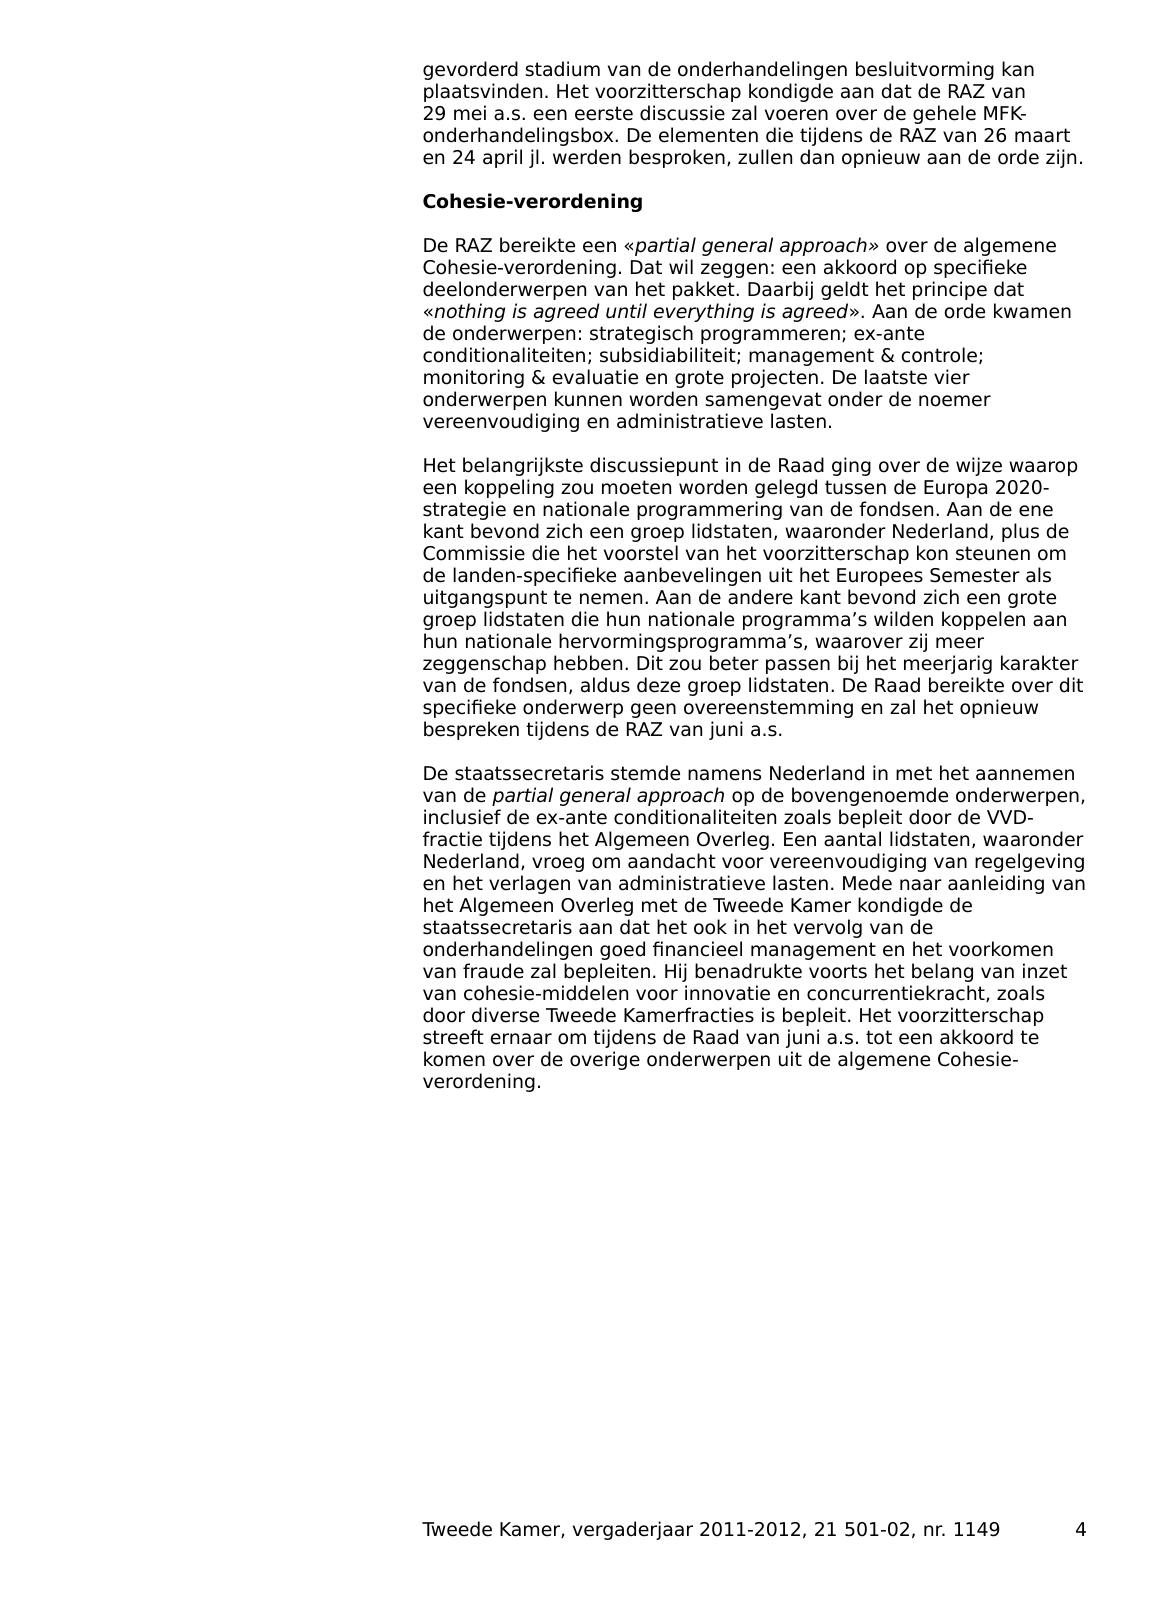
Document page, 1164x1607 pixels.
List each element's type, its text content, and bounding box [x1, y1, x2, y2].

text De RAZ bereikte een «partial general approach» over de algemene Cohesie-verordening. Dat wil zeggen: een akkoord op specifieke deelonderwerpen van het pakket. Daarbij geldt het principe dat «nothing is agreed until everything is agreed». Aan de orde kwamen de onderwerpen: strategisch programmeren; ex-ante conditionaliteiten; subsidiabiliteit; management & controle; monitoring & evaluatie en grote projecten. De laatste vier onderwerpen kunnen worden samengevat onder de noemer vereenvoudiging en administratieve lasten. [422, 235, 1087, 433]
text Het belangrijkste discussiepunt in de Raad ging over de wijze waarop een koppeling zou moeten worden gelegd tussen de Europa 2020-strategie en nationale programmering van de fondsen. Aan de ene kant bevond zich een groep lidstaten, waaronder Nederland, plus de Commissie die het voorstel van het voorzitterschap kon steunen om de landen-specifieke aanbevelingen uit het Europees Semester als uitgangspunt te nemen. Aan de andere kant bevond zich een grote groep lidstaten die hun nationale programma’s wilden koppelen aan hun nationale hervormingsprogramma’s, waarover zij meer zeggenschap hebben. Dit zou beter passen bij het meerjarig karakter van de fondsen, aldus deze groep lidstaten. De Raad bereikte over dit specifieke onderwerp geen overeenstemming en zal het opnieuw bespreken tijdens de RAZ van juni a.s. [422, 455, 1087, 741]
text De staatssecretaris stemde namens Nederland in met het aannemen van de partial general approach op de bovengenoemde onderwerpen, inclusief de ex-ante conditionaliteiten zoals bepleit door de VVD-fractie tijdens het Algemeen Overleg. Een aantal lidstaten, waaronder Nederland, vroeg om aandacht voor vereenvoudiging van regelgeving en het verlagen van administratieve lasten. Mede naar aanleiding van het Algemeen Overleg met de Tweede Kamer kondigde de staatssecretaris aan dat het ook in het vervolg van de onderhandelingen goed financieel management en het voorkomen van fraude zal bepleiten. Hij benadrukte voorts het belang van inzet van cohesie-middelen voor innovatie en concurrentiekracht, zoals door diverse Tweede Kamerfracties is bepleit. Het voorzitterschap streeft ernaar om tijdens de Raad van juni a.s. tot een akkoord te komen over de overige onderwerpen uit de algemene Cohesie-verordening. [422, 763, 1087, 1093]
subtitle Cohesie-verordening [422, 191, 1087, 213]
text gevorderd stadium van de onderhandelingen besluitvorming kan plaatsvinden. Het voorzitterschap kondigde aan dat de RAZ van 29 mei a.s. een eerste discussie zal voeren over de gehele MFK-onderhandelingsbox. De elementen die tijdens de RAZ van 26 maart en 24 april jl. werden besproken, zullen dan opnieuw aan de orde zijn. [422, 59, 1087, 169]
